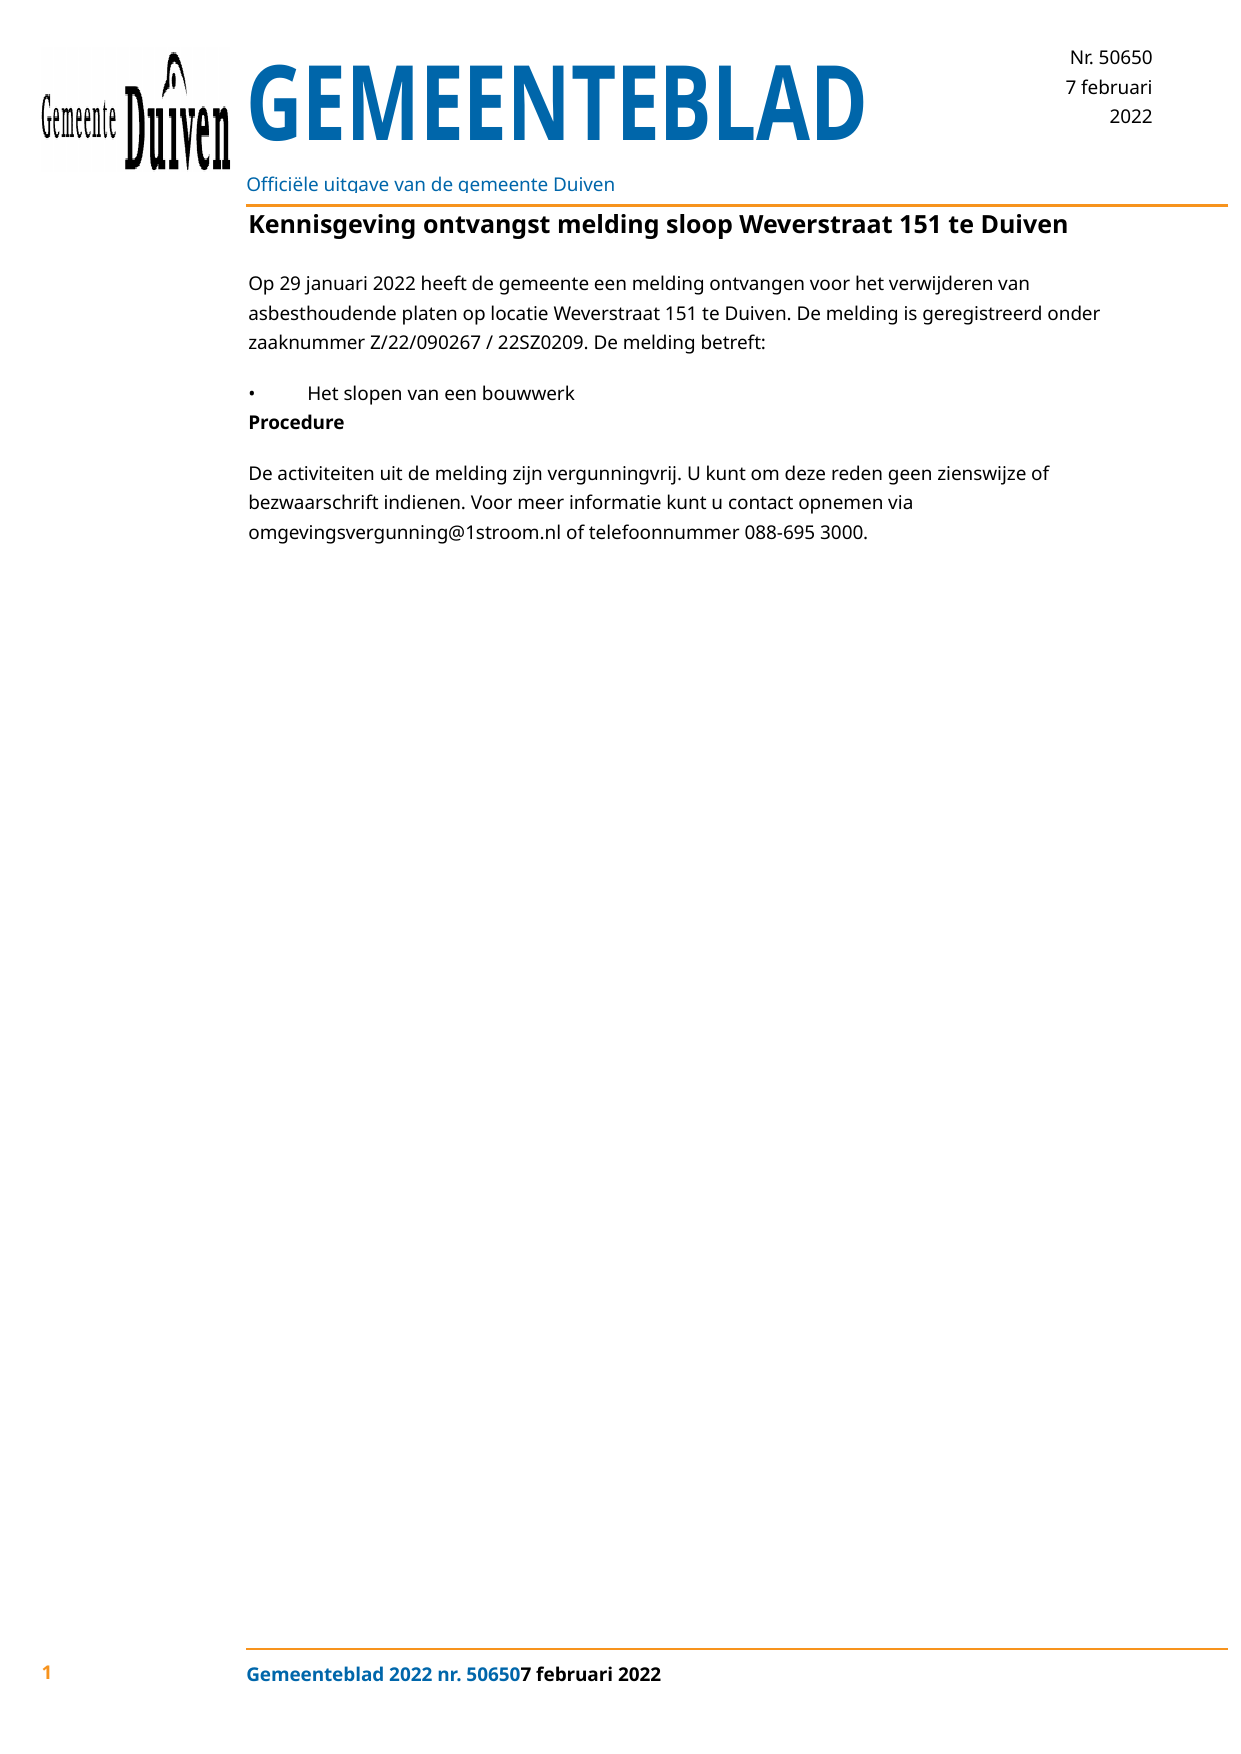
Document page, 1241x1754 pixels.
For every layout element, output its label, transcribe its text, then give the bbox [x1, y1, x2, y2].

text Op 29 januari 2022 heeft de gemeente een melding ontvangen voor het verwijderen van asbesthoudende platen op locatie Weverstraat 151 te Duiven. De melding is geregistreerd onder zaaknummer Z/22/090267 / 22SZ0209. De melding betreft: [248, 270, 1152, 355]
text Procedure [248, 409, 1152, 435]
list Het slopen van een bouwwerk [248, 380, 1152, 406]
text Kennisgeving ontvangst melding sloop Weverstraat 151 te Duiven [248, 207, 1152, 241]
text De activiteiten uit de melding zijn vergunningvrij. U kunt om deze reden geen zienswijze of bezwaarschrift indienen. Voor meer informatie kunt u contact opnemen via omgevingsvergunning@1stroom.nl of telefoonnummer 088-695 3000. [248, 460, 1152, 545]
picture [41, 47, 231, 172]
